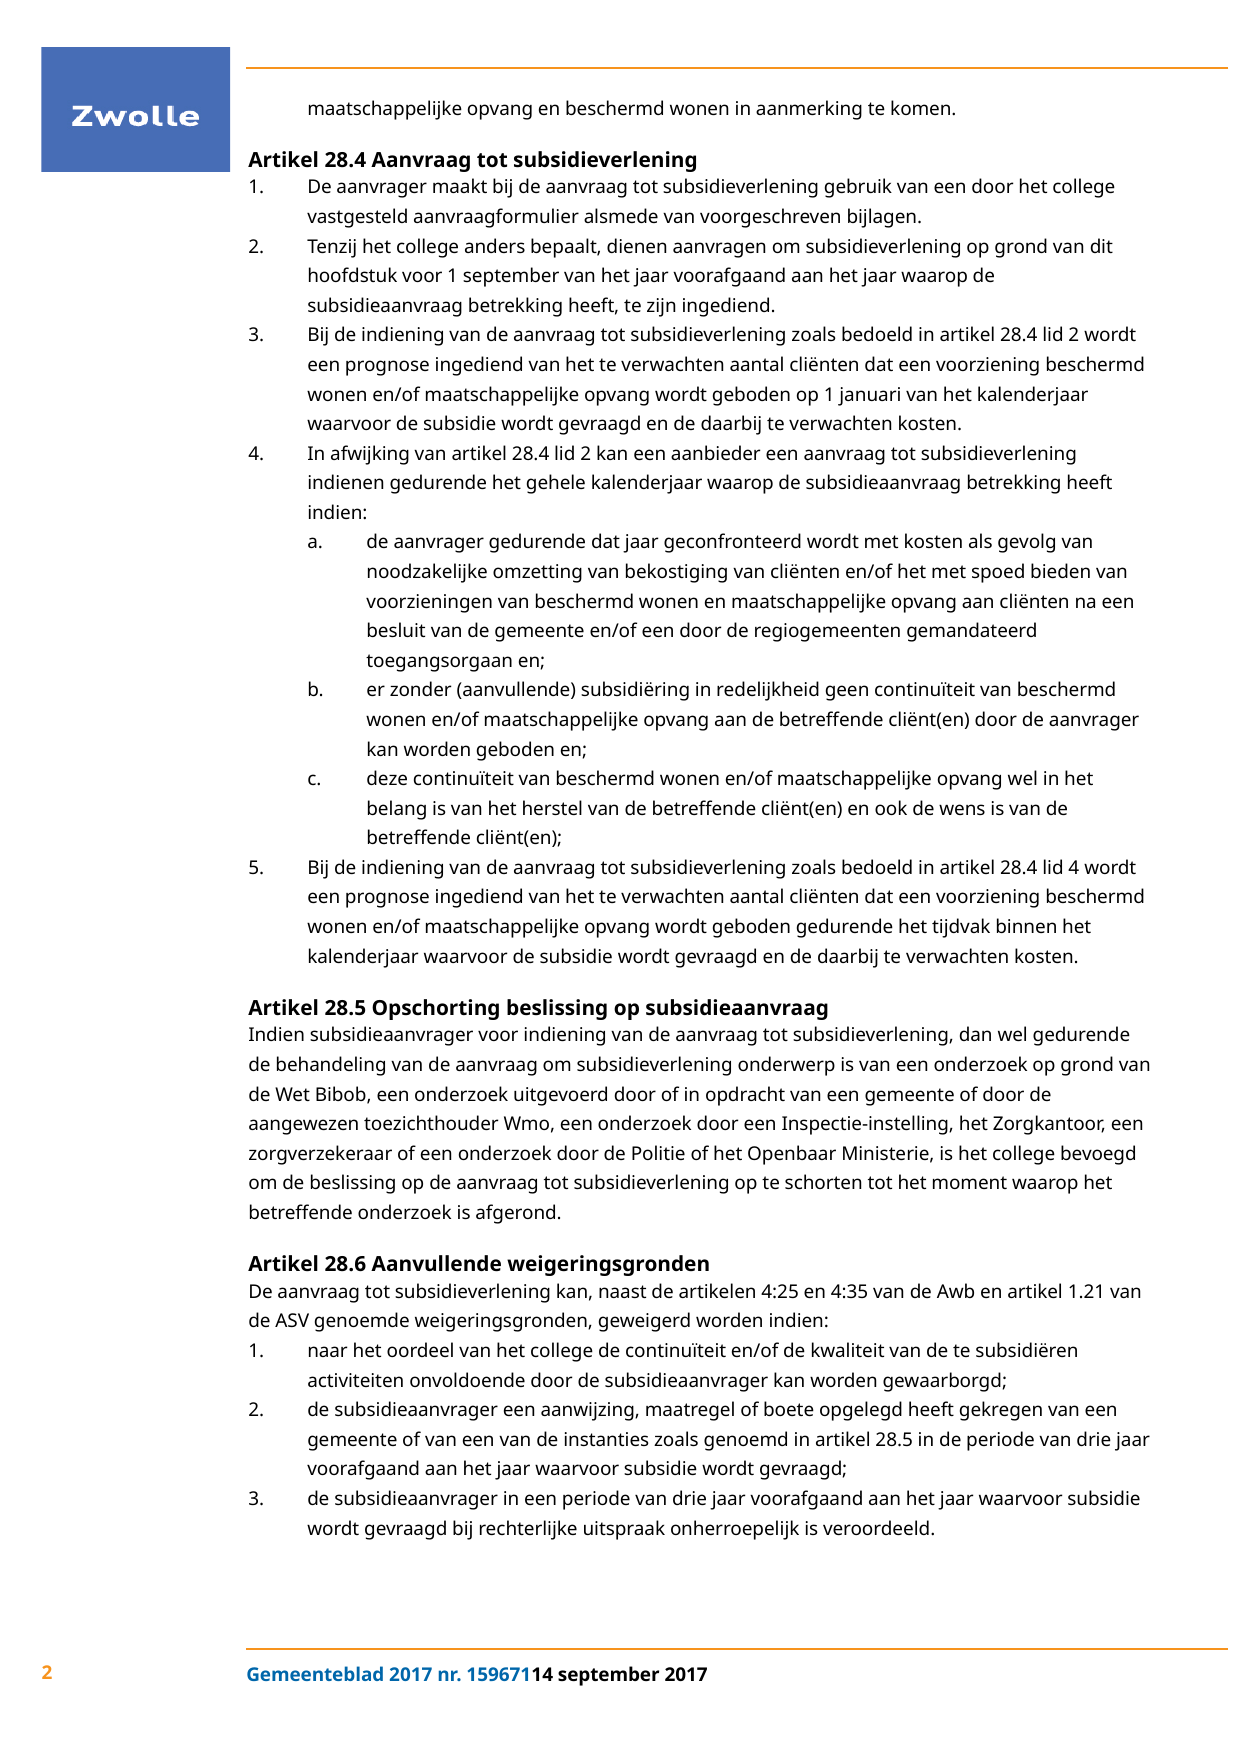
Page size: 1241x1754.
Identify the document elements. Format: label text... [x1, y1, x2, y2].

text Artikel 28.4 Aanvraag tot subsidieverlening [248, 145, 1152, 174]
list Bij de indiening van de aanvraag tot subsidieverlening zoals bedoeld in artikel 28.4 lid 4 wordt een prognose ingediend van het te verwachten aantal cliënten dat een voorziening beschermd wonen en/of maatschappelijke opvang wordt geboden gedurende het tijdvak binnen het kalenderjaar waarvoor de subsidie wordt gevraagd en de daarbij te verwachten kosten. [248, 854, 1152, 968]
text Indien subsidieaanvrager voor indiening van de aanvraag tot subsidieverlening, dan wel gedurende de behandeling van de aanvraag om subsidieverlening onderwerp is van een onderzoek op grond van de Wet Bibob, een onderzoek uitgevoerd door of in opdracht van een gemeente of door de aangewezen toezichthouder Wmo, een onderzoek door een Inspectie-instelling, het Zorgkantoor, een zorgverzekeraar of een onderzoek door de Politie of het Openbaar Ministerie, is het college bevoegd om de beslissing op de aanvraag tot subsidieverlening op te schorten tot het moment waarop het betreffende onderzoek is afgerond. [248, 1022, 1152, 1225]
list de aanvrager gedurende dat jaar geconfronteerd wordt met kosten als gevolg van noodzakelijke omzetting van bekostiging van cliënten en/of het met spoed bieden van voorzieningen van beschermd wonen en maatschappelijke opvang aan cliënten na een besluit van de gemeente en/of een door de regiogemeenten gemandateerd toegangsorgaan en; [307, 529, 1152, 673]
list In afwijking van artikel 28.4 lid 2 kan een aanbieder een aanvraag tot subsidieverlening indienen gedurende het gehele kalenderjaar waarop de subsidieaanvraag betrekking heeft indien: [248, 440, 1152, 525]
list de subsidieaanvrager een aanwijzing, maatregel of boete opgelegd heeft gekregen van een gemeente of van een van de instanties zoals genoemd in artikel 28.5 in de periode van drie jaar voorafgaand aan het jaar waarvoor subsidie wordt gevraagd; [248, 1396, 1152, 1481]
list maatschappelijke opvang en beschermd wonen in aanmerking te komen. [248, 95, 1152, 121]
text De aanvraag tot subsidieverlening kan, naast de artikelen 4:25 en 4:35 van de Awb en artikel 1.21 van de ASV genoemde weigeringsgronden, geweigerd worden indien: [248, 1278, 1152, 1333]
list deze continuïteit van beschermd wonen en/of maatschappelijke opvang wel in het belang is van het herstel van de betreffende cliënt(en) en ook de wens is van de betreffende cliënt(en); [307, 765, 1152, 850]
picture [41, 47, 231, 172]
text Artikel 28.6 Aanvullende weigeringsgronden [248, 1249, 1152, 1278]
list naar het oordeel van het college de continuïteit en/of de kwaliteit van de te subsidiëren activiteiten onvoldoende door de subsidieaanvrager kan worden gewaarborgd; [248, 1337, 1152, 1392]
list er zonder (aanvullende) subsidiëring in redelijkheid geen continuïteit van beschermd wonen en/of maatschappelijke opvang aan de betreffende cliënt(en) door de aanvrager kan worden geboden en; [307, 677, 1152, 761]
list de subsidieaanvrager in een periode van drie jaar voorafgaand aan het jaar waarvoor subsidie wordt gevraagd bij rechterlijke uitspraak onherroepelijk is veroordeeld. [248, 1485, 1152, 1540]
list Tenzij het college anders bepaalt, dienen aanvragen om subsidieverlening op grond van dit hoofdstuk voor 1 september van het jaar voorafgaand aan het jaar waarop de subsidieaanvraag betrekking heeft, te zijn ingediend. [248, 233, 1152, 318]
list Bij de indiening van de aanvraag tot subsidieverlening zoals bedoeld in artikel 28.4 lid 2 wordt een prognose ingediend van het te verwachten aantal cliënten dat een voorziening beschermd wonen en/of maatschappelijke opvang wordt geboden op 1 januari van het kalenderjaar waarvoor de subsidie wordt gevraagd en de daarbij te verwachten kosten. [248, 322, 1152, 436]
text Artikel 28.5 Opschorting beslissing op subsidieaanvraag [248, 993, 1152, 1022]
list De aanvrager maakt bij de aanvraag tot subsidieverlening gebruik van een door het college vastgesteld aanvraagformulier alsmede van voorgeschreven bijlagen. [248, 174, 1152, 229]
